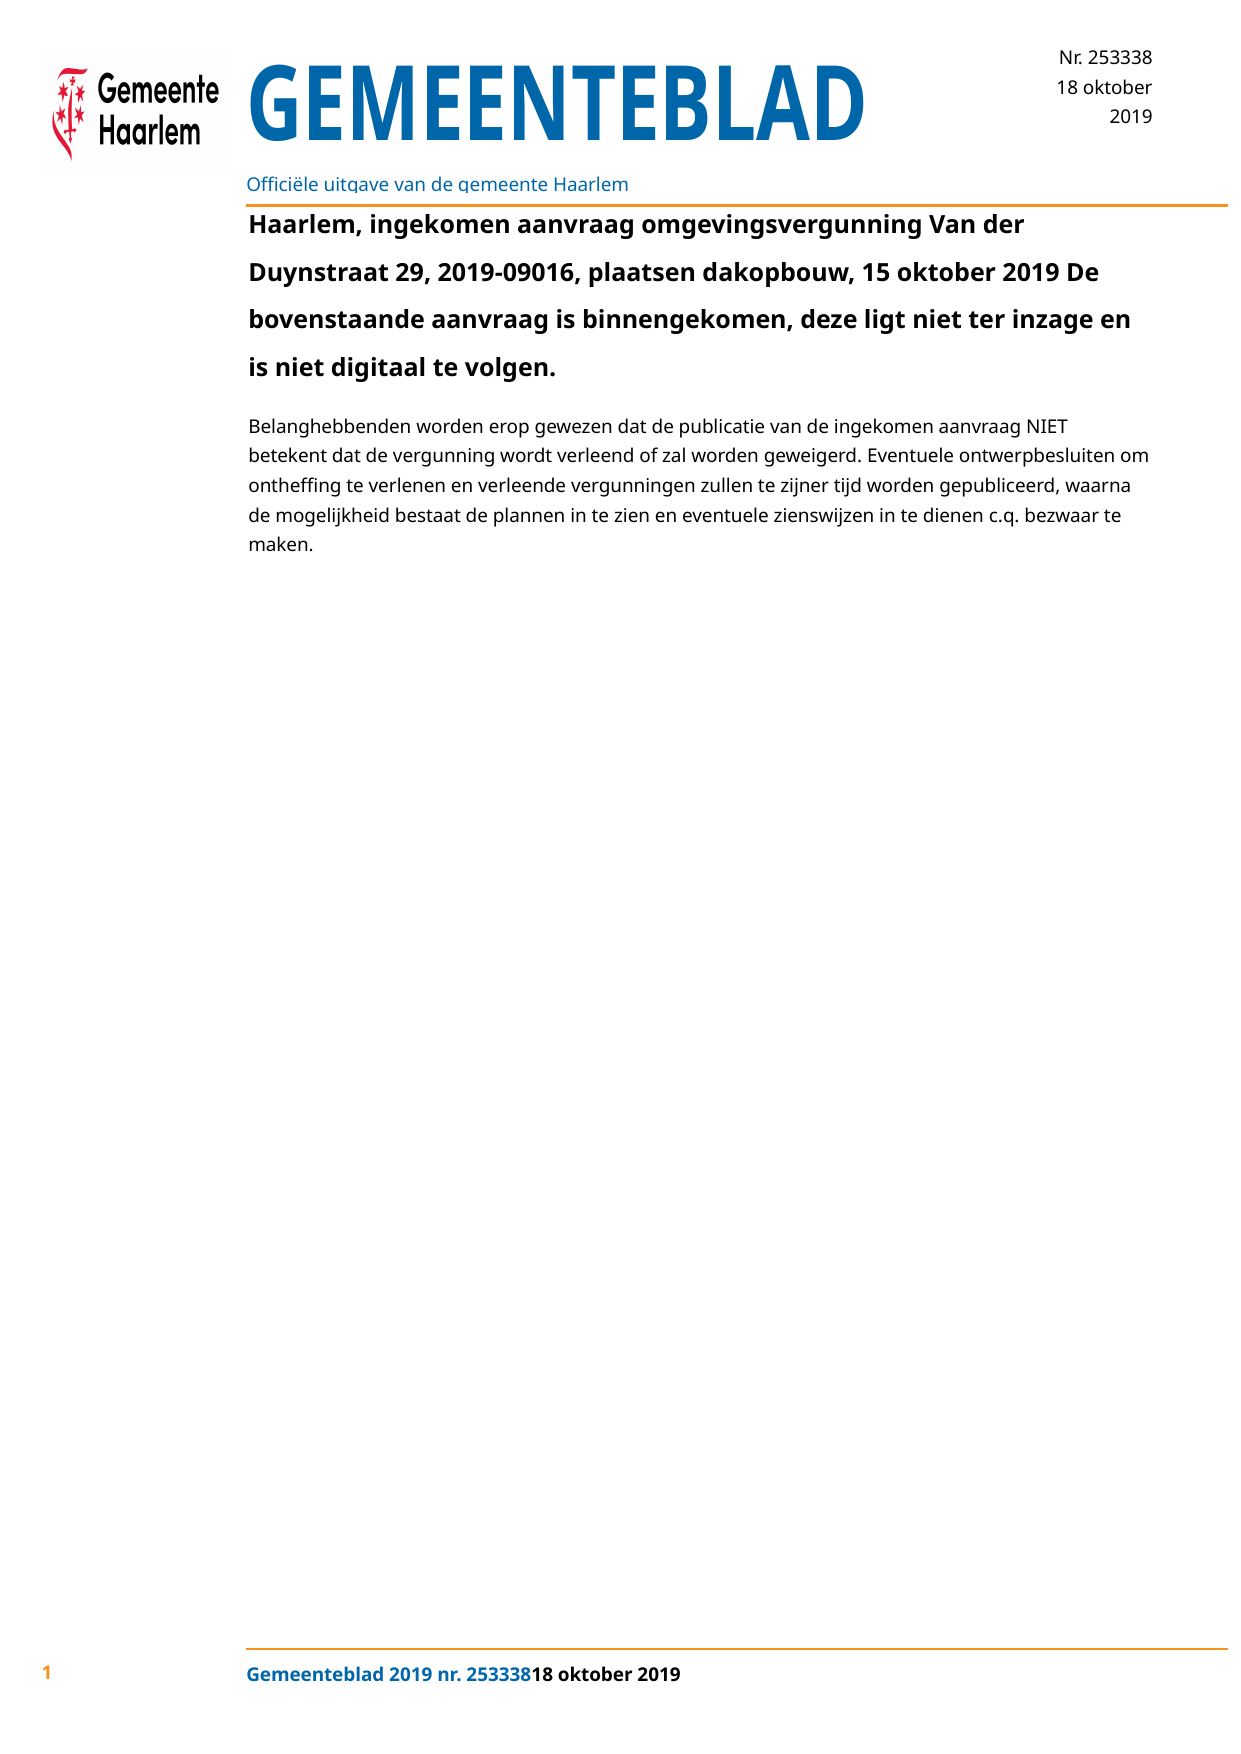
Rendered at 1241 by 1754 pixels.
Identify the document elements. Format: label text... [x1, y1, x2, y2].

text Haarlem, ingekomen aanvraag omgevingsvergunning Van der Duynstraat 29, 2019-09016, plaatsen dakopbouw, 15 oktober 2019 De bovenstaande aanvraag is binnengekomen, deze ligt niet ter inzage en is niet digitaal te volgen. [248, 207, 1152, 384]
picture [41, 47, 231, 172]
text Belanghebbenden worden erop gewezen dat de publicatie van de ingekomen aanvraag NIET betekent dat de vergunning wordt verleend of zal worden geweigerd. Eventuele ontwerpbesluiten om ontheffing te verlenen en verleende vergunningen zullen te zijner tijd worden gepubliceerd, waarna de mogelijkheid bestaat de plannen in te zien en eventuele zienswijzen in te dienen c.q. bezwaar te maken. [248, 413, 1152, 557]
